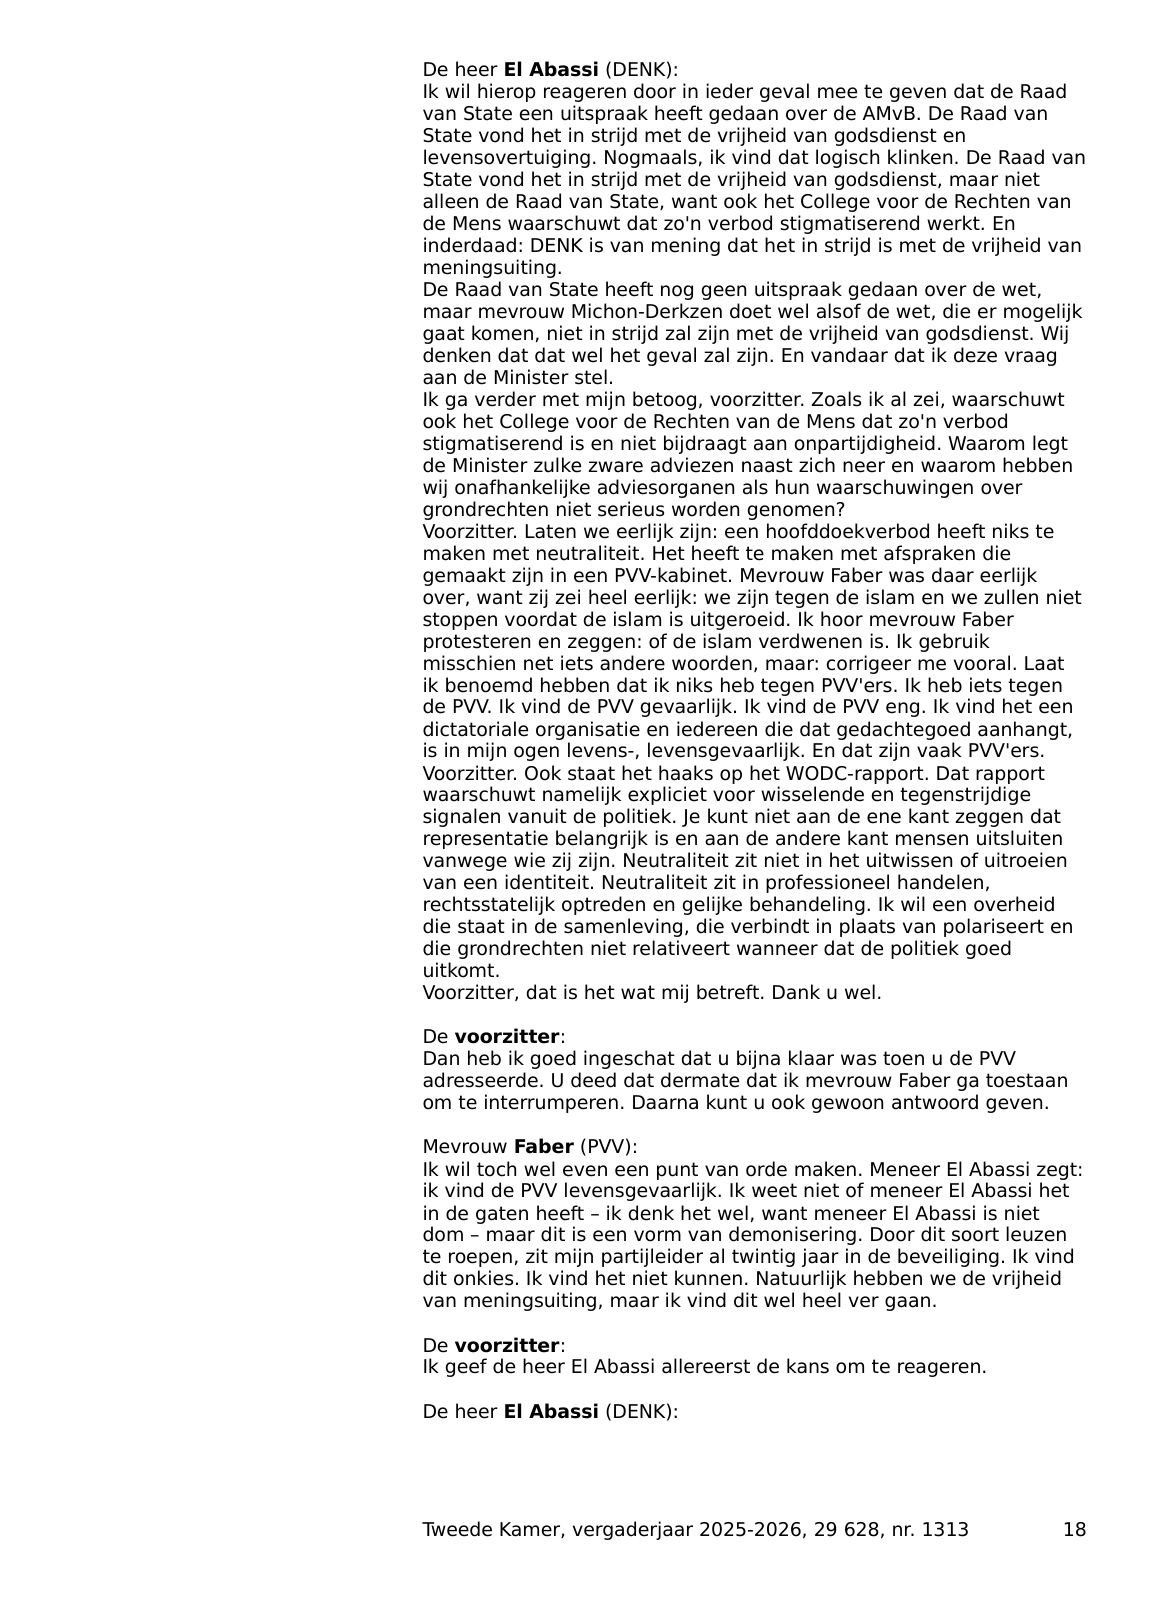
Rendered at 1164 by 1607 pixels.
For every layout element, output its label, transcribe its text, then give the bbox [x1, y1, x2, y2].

text Mevrouw Faber (PVV): [422, 1136, 1087, 1158]
text Ik wil hierop reageren door in ieder geval mee te geven dat de Raad van State een uitspraak heeft gedaan over de AMvB. De Raad van State vond het in strijd met de vrijheid van godsdienst en levensovertuiging. Nogmaals, ik vind dat logisch klinken. De Raad van State vond het in strijd met de vrijheid van godsdienst, maar niet alleen de Raad van State, want ook het College voor de Rechten van de Mens waarschuwt dat zo'n verbod stigmatiserend werkt. En inderdaad: DENK is van mening dat het in strijd is met de vrijheid van meningsuiting. [422, 81, 1087, 279]
text De voorzitter: [422, 1026, 1087, 1048]
text Voorzitter. Laten we eerlijk zijn: een hoofddoekverbod heeft niks te maken met neutraliteit. Het heeft te maken met afspraken die gemaakt zijn in een PVV-kabinet. Mevrouw Faber was daar eerlijk over, want zij zei heel eerlijk: we zijn tegen de islam en we zullen niet stoppen voordat de islam is uitgeroeid. Ik hoor mevrouw Faber protesteren en zeggen: of de islam verdwenen is. Ik gebruik misschien net iets andere woorden, maar: corrigeer me vooral. Laat ik benoemd hebben dat ik niks heb tegen PVV'ers. Ik heb iets tegen de PVV. Ik vind de PVV gevaarlijk. Ik vind de PVV eng. Ik vind het een dictatoriale organisatie en iedereen die dat gedachtegoed aanhangt, is in mijn ogen levens-, levensgevaarlijk. En dat zijn vaak PVV'ers. [422, 521, 1087, 762]
text Ik ga verder met mijn betoog, voorzitter. Zoals ik al zei, waarschuwt ook het College voor de Rechten van de Mens dat zo'n verbod stigmatiserend is en niet bijdraagt aan onpartijdigheid. Waarom legt de Minister zulke zware adviezen naast zich neer en waarom hebben wij onafhankelijke adviesorganen als hun waarschuwingen over grondrechten niet serieus worden genomen? [422, 389, 1087, 521]
text De voorzitter: [422, 1334, 1087, 1356]
text Voorzitter. Ook staat het haaks op het WODC-rapport. Dat rapport waarschuwt namelijk expliciet voor wisselende en tegenstrijdige signalen vanuit de politiek. Je kunt niet aan de ene kant zeggen dat representatie belangrijk is en aan de andere kant mensen uitsluiten vanwege wie zij zijn. Neutraliteit zit niet in het uitwissen of uitroeien van een identiteit. Neutraliteit zit in professioneel handelen, rechtsstatelijk optreden en gelijke behandeling. Ik wil een overheid die staat in de samenleving, die verbindt in plaats van polariseert en die grondrechten niet relativeert wanneer dat de politiek goed uitkomt. [422, 762, 1087, 982]
text De heer El Abassi (DENK): [422, 59, 1087, 81]
text Voorzitter, dat is het wat mij betreft. Dank u wel. [422, 982, 1087, 1004]
text De Raad van State heeft nog geen uitspraak gedaan over de wet, maar mevrouw Michon-Derkzen doet wel alsof de wet, die er mogelijk gaat komen, niet in strijd zal zijn met de vrijheid van godsdienst. Wij denken dat dat wel het geval zal zijn. En vandaar dat ik deze vraag aan de Minister stel. [422, 279, 1087, 389]
text Ik wil toch wel even een punt van orde maken. Meneer El Abassi zegt: ik vind de PVV levensgevaarlijk. Ik weet niet of meneer El Abassi het in de gaten heeft – ik denk het wel, want meneer El Abassi is niet dom – maar dit is een vorm van demonisering. Door dit soort leuzen te roepen, zit mijn partijleider al twintig jaar in de beveiliging. Ik vind dit onkies. Ik vind het niet kunnen. Natuurlijk hebben we de vrijheid van meningsuiting, maar ik vind dit wel heel ver gaan. [422, 1158, 1087, 1312]
text Dan heb ik goed ingeschat dat u bijna klaar was toen u de PVV adresseerde. U deed dat dermate dat ik mevrouw Faber ga toestaan om te interrumperen. Daarna kunt u ook gewoon antwoord geven. [422, 1048, 1087, 1114]
text Ik geef de heer El Abassi allereerst de kans om te reageren. [422, 1356, 1087, 1378]
text De heer El Abassi (DENK): [422, 1401, 1087, 1423]
